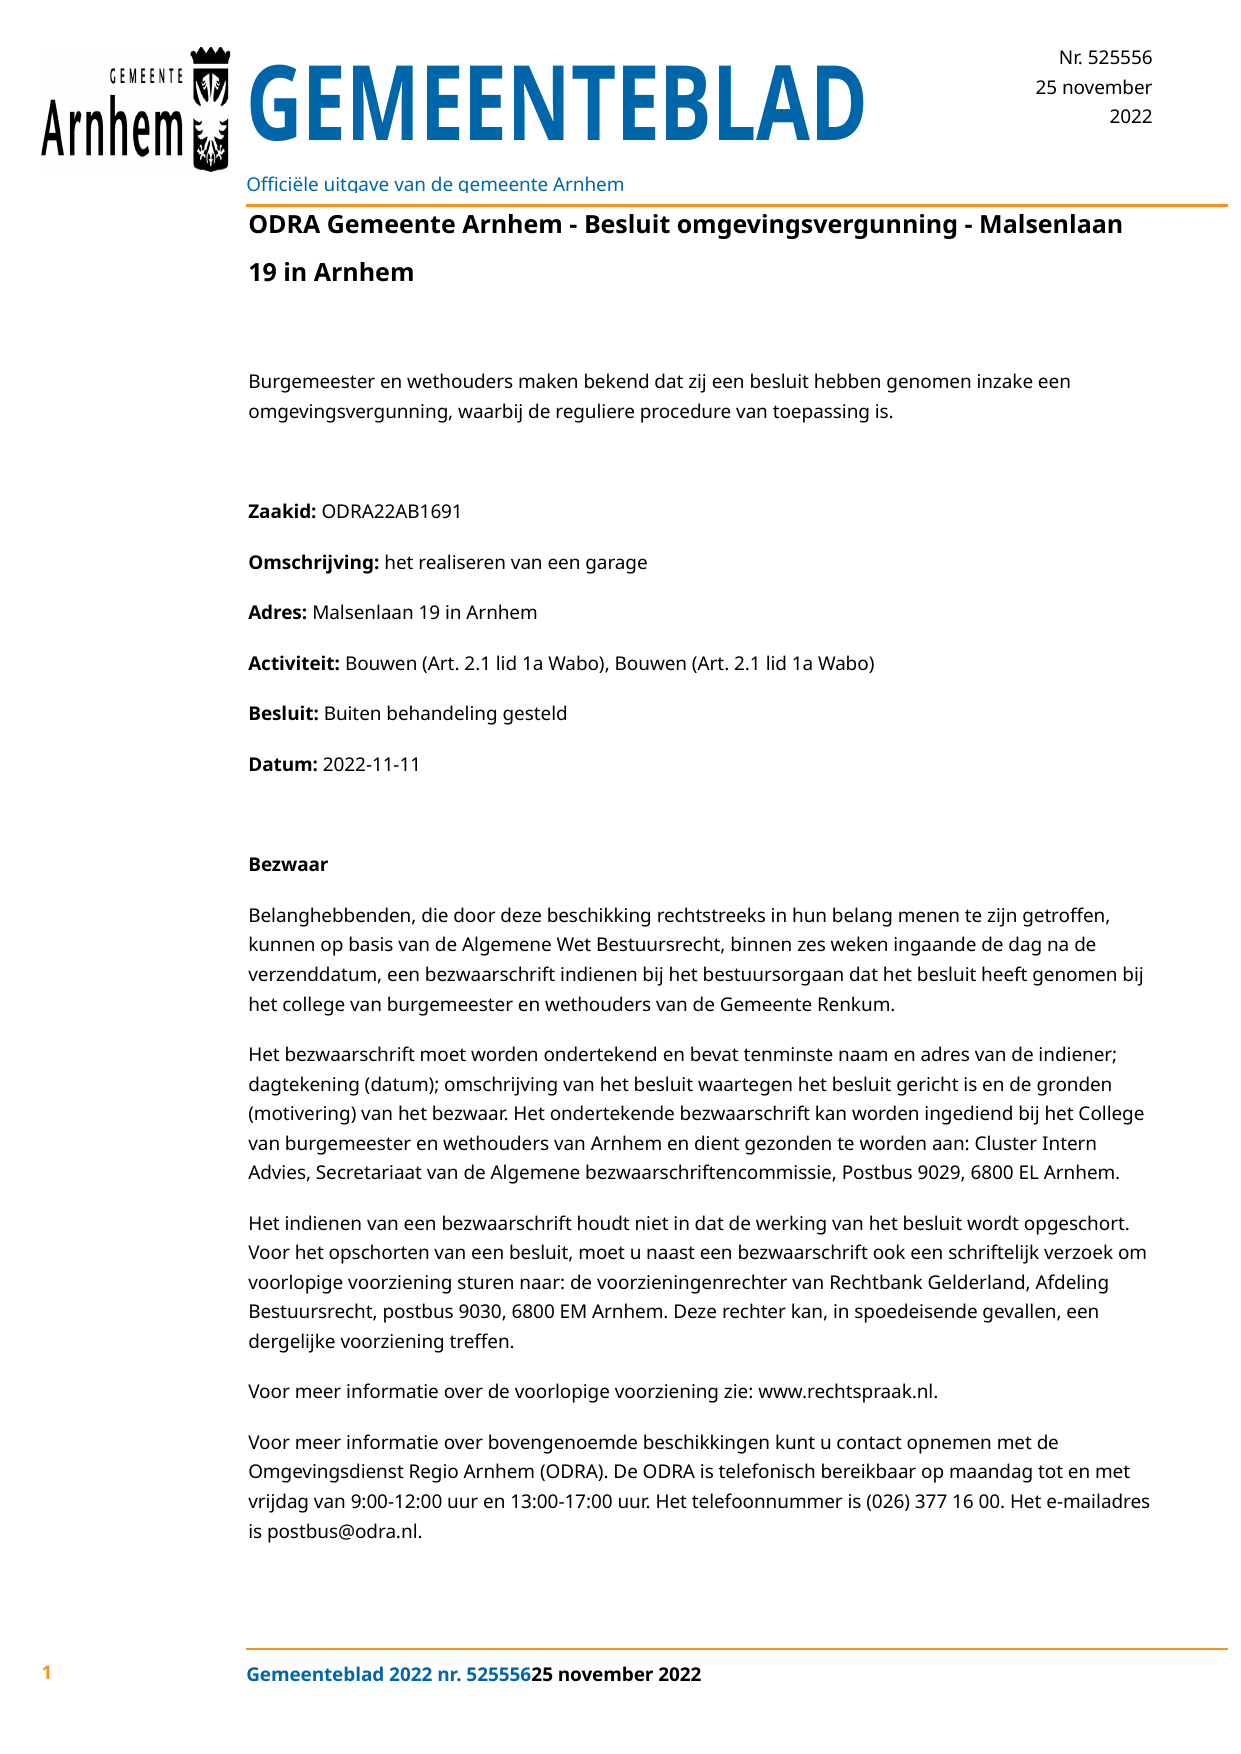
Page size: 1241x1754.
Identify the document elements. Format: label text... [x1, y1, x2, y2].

text Het bezwaarschrift moet worden ondertekend en bevat tenminste naam en adres van de indiener; dagtekening (datum); omschrijving van het besluit waartegen het besluit gericht is en de gronden (motivering) van het bezwaar. Het ondertekende bezwaarschrift kan worden ingediend bij het College van burgemeester en wethouders van Arnhem en dient gezonden te worden aan: Cluster Intern Advies, Secretariaat van de Algemene bezwaarschriftencommissie, Postbus 9029, 6800 EL Arnhem. [248, 1041, 1152, 1185]
text Datum: 2022-11-11 [248, 751, 1152, 777]
text Burgemeester en wethouders maken bekend dat zij een besluit hebben genomen inzake een omgevingsvergunning, waarbij de reguliere procedure van toepassing is. [248, 368, 1152, 424]
picture [41, 47, 231, 172]
text Omschrijving: het realiseren van een garage [248, 549, 1152, 575]
text Bezwaar [248, 852, 1152, 877]
text Adres: Malsenlaan 19 in Arnhem [248, 599, 1152, 625]
text Het indienen van een bezwaarschrift houdt niet in dat de werking van het besluit wordt opgeschort. Voor het opschorten van een besluit, moet u naast een bezwaarschrift ook een schriftelijk verzoek om voorlopige voorziening sturen naar: de voorzieningenrechter van Rechtbank Gelderland, Afdeling Bestuursrecht, postbus 9030, 6800 EM Arnhem. Deze rechter kan, in spoedeisende gevallen, een dergelijke voorziening treffen. [248, 1210, 1152, 1354]
text Voor meer informatie over bovengenoemde beschikkingen kunt u contact opnemen met de Omgevingsdienst Regio Arnhem (ODRA). De ODRA is telefonisch bereikbaar op maandag tot en met vrijdag van 9:00-12:00 uur en 13:00-17:00 uur. Het telefoonnummer is (026) 377 16 00. Het e-mailadres is postbus@odra.nl. [248, 1429, 1152, 1544]
text Besluit: Buiten behandeling gesteld [248, 700, 1152, 726]
text Belanghebbenden, die door deze beschikking rechtstreeks in hun belang menen te zijn getroffen, kunnen op basis van de Algemene Wet Bestuursrecht, binnen zes weken ingaande de dag na de verzenddatum, een bezwaarschrift indienen bij het bestuursorgaan dat het besluit heeft genomen bij het college van burgemeester en wethouders van de Gemeente Renkum. [248, 902, 1152, 1017]
text Zaakid: ODRA22AB1691 [248, 499, 1152, 524]
text Activiteit: Bouwen (Art. 2.1 lid 1a Wabo), Bouwen (Art. 2.1 lid 1a Wabo) [248, 650, 1152, 676]
text ODRA Gemeente Arnhem - Besluit omgevingsvergunning - Malsenlaan 19 in Arnhem [248, 207, 1152, 288]
text Voor meer informatie over de voorlopige voorziening zie: www.rechtspraak.nl. [248, 1379, 1152, 1404]
